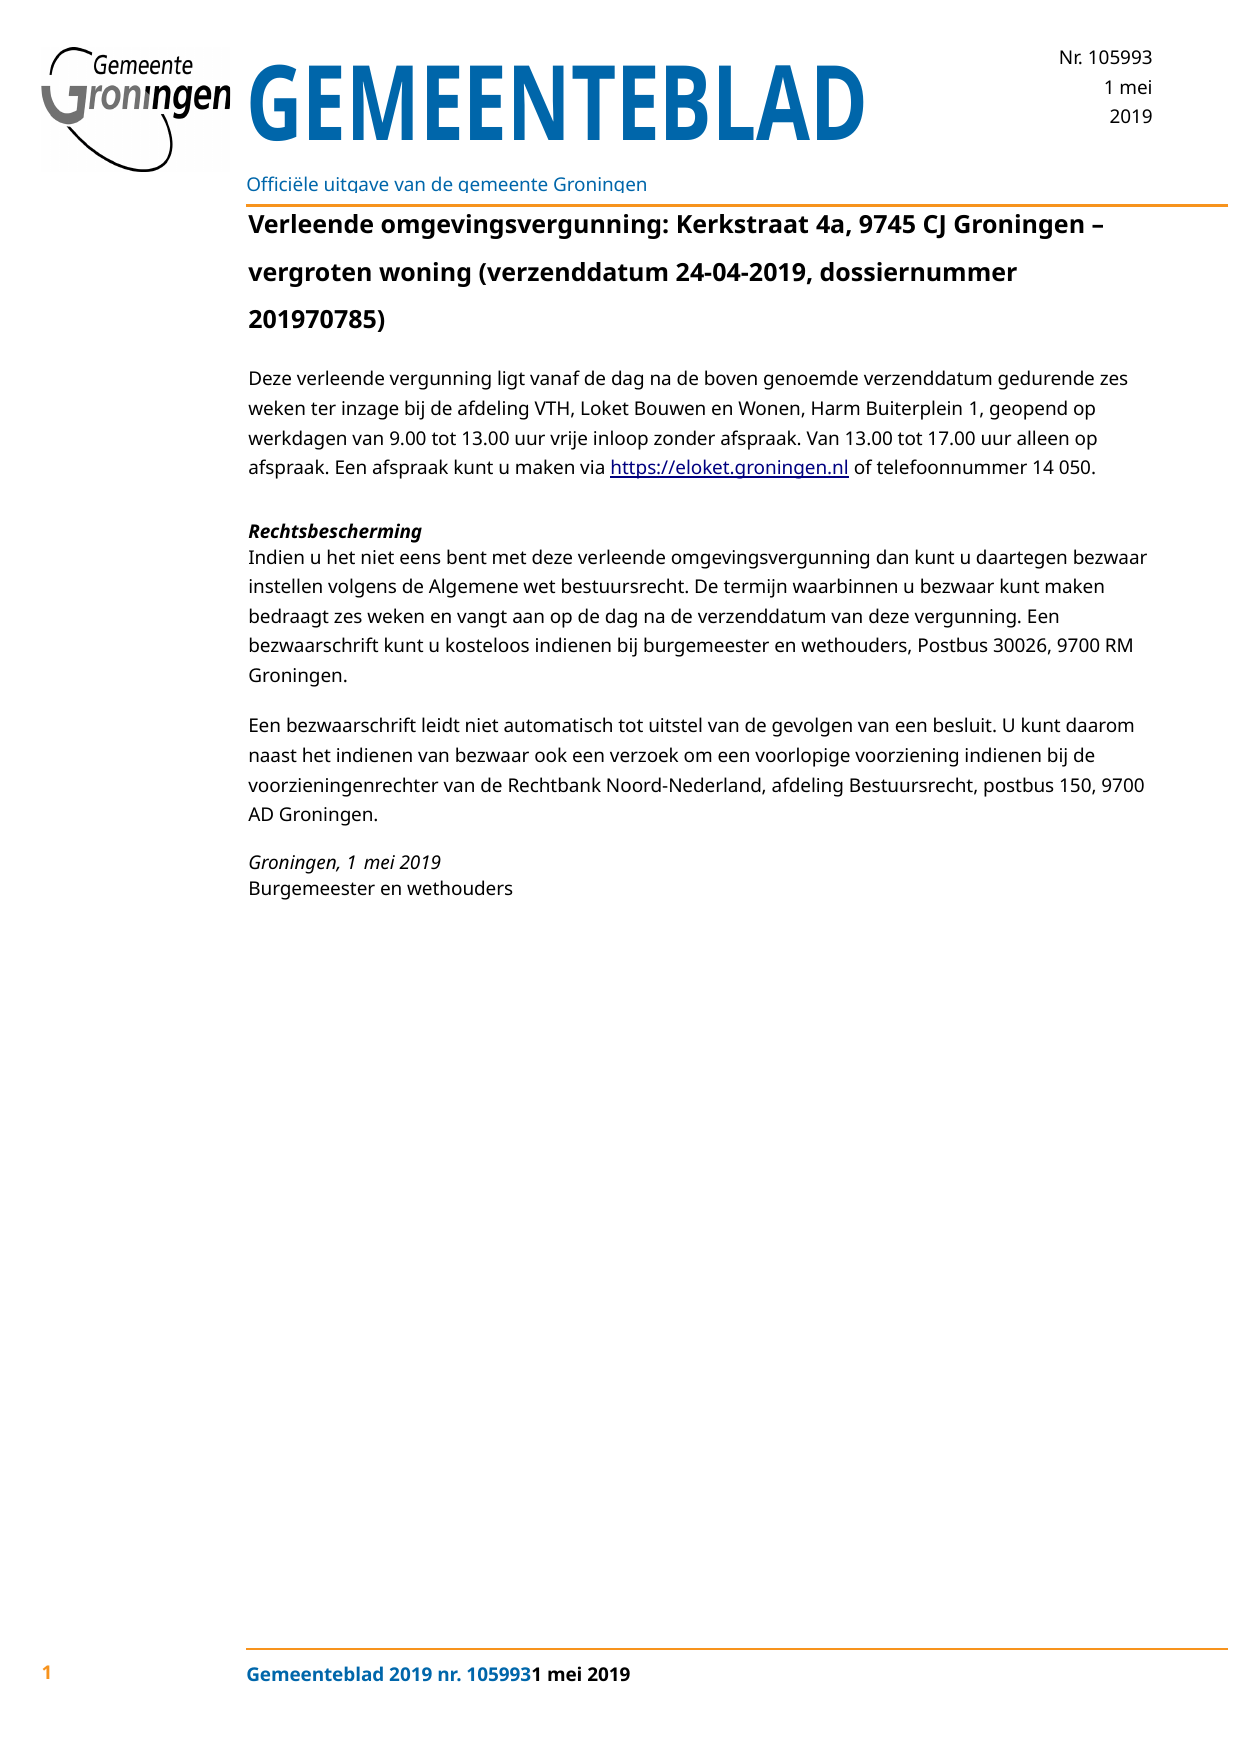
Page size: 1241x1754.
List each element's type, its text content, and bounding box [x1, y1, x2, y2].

text Verleende omgevingsvergunning: Kerkstraat 4a, 9745 CJ Groningen – vergroten woning (verzenddatum 24-04-2019, dossiernummer 201970785) [248, 207, 1152, 336]
picture [41, 47, 231, 172]
text Rechtsbescherming [248, 518, 1152, 544]
text Burgemeester en wethouders [248, 875, 1152, 901]
text Groningen, 1 mei 2019 [248, 849, 1152, 875]
text Indien u het niet eens bent met deze verleende omgevingsvergunning dan kunt u daartegen bezwaar instellen volgens de Algemene wet bestuursrecht. De termijn waarbinnen u bezwaar kunt maken bedraagt zes weken en vangt aan op de dag na de verzenddatum van deze vergunning. Een bezwaarschrift kunt u kosteloos indienen bij burgemeester en wethouders, Postbus 30026, 9700 RM Groningen. [248, 544, 1152, 688]
text Een bezwaarschrift leidt niet automatisch tot uitstel van de gevolgen van een besluit. U kunt daarom naast het indienen van bezwaar ook een verzoek om een voorlopige voorziening indienen bij de voorzieningenrechter van de Rechtbank Noord-Nederland, afdeling Bestuursrecht, postbus 150, 9700 AD Groningen. [248, 713, 1152, 827]
text Deze verleende vergunning ligt vanaf de dag na de boven genoemde verzenddatum gedurende zes weken ter inzage bij de afdeling VTH, Loket Bouwen en Wonen, Harm Buiterplein 1, geopend op werkdagen van 9.00 tot 13.00 uur vrije inloop zonder afspraak. Van 13.00 tot 17.00 uur alleen op afspraak. Een afspraak kunt u maken via https://eloket.groningen.nl of telefoonnummer 14 050. [248, 366, 1152, 480]
